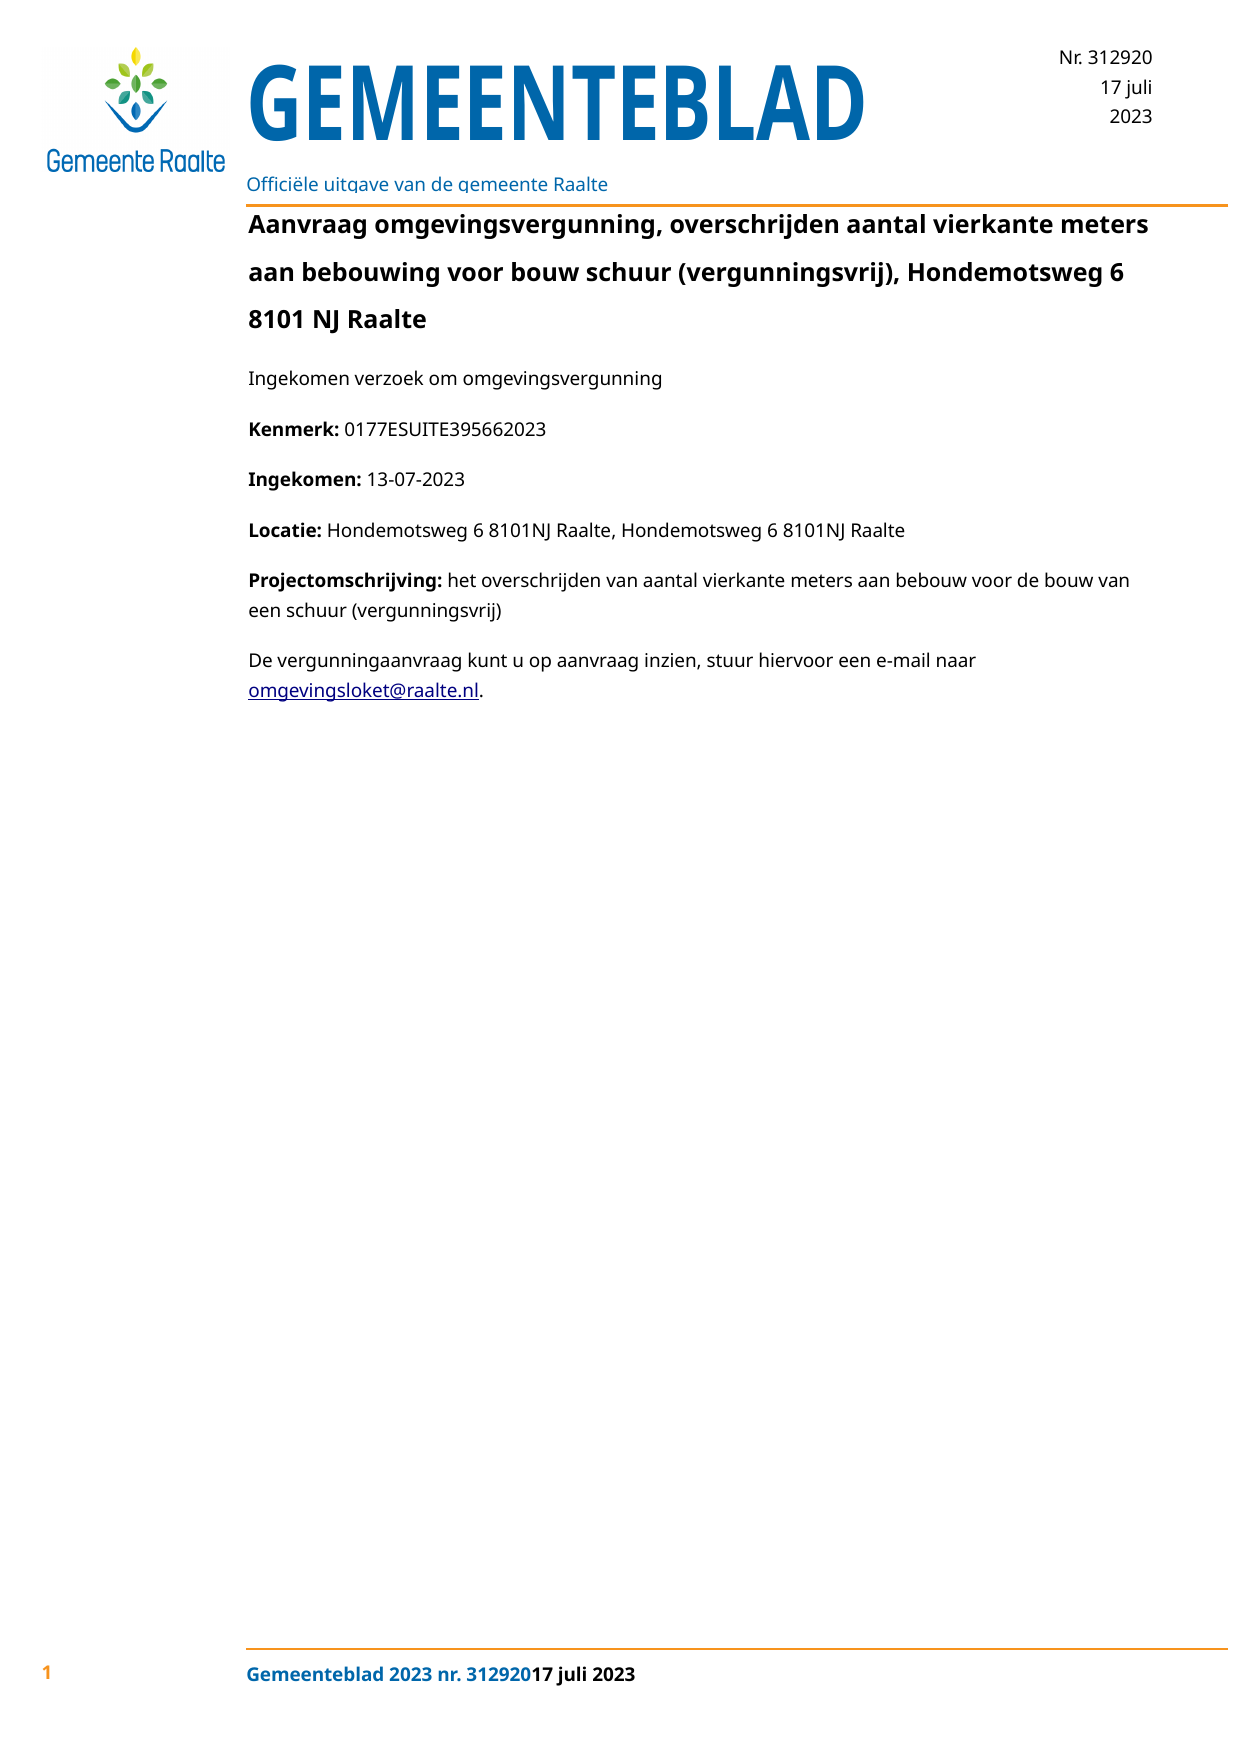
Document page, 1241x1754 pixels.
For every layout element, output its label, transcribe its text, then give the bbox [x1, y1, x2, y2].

text Locatie: Hondemotsweg 6 8101NJ Raalte, Hondemotsweg 6 8101NJ Raalte [248, 517, 1152, 542]
text Projectomschrijving: het overschrijden van aantal vierkante meters aan bebouw voor de bouw van een schuur (vergunningsvrij) [248, 567, 1152, 622]
text Kenmerk: 0177ESUITE395662023 [248, 416, 1152, 442]
text Ingekomen: 13-07-2023 [248, 466, 1152, 492]
picture [41, 47, 231, 172]
text De vergunningaanvraag kunt u op aanvraag inzien, stuur hiervoor een e-mail naar omgevingsloket@raalte.nl. [248, 647, 1152, 702]
text Ingekomen verzoek om omgevingsvergunning [248, 366, 1152, 391]
text Aanvraag omgevingsvergunning, overschrijden aantal vierkante meters aan bebouwing voor bouw schuur (vergunningsvrij), Hondemotsweg 6 8101 NJ Raalte [248, 207, 1152, 336]
